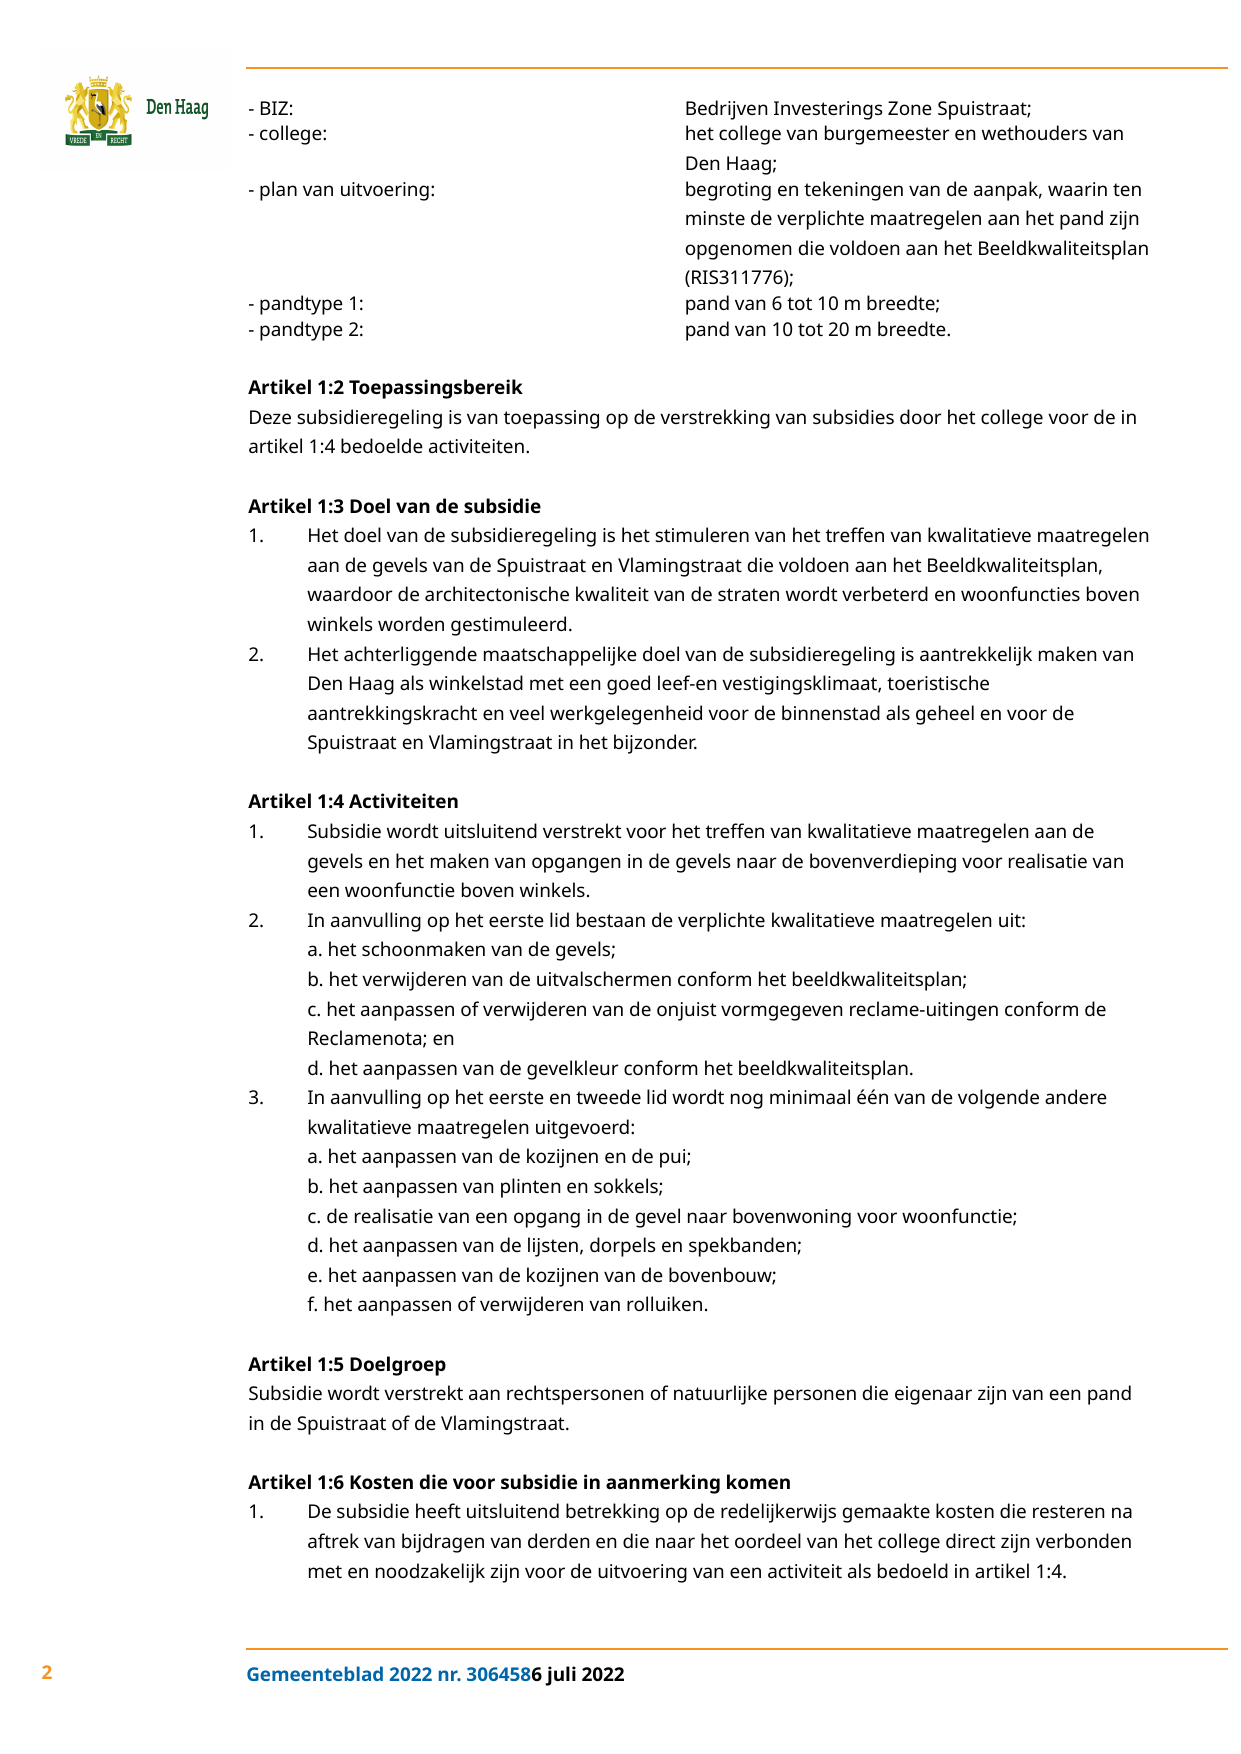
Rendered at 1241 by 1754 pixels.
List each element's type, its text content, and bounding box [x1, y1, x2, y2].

text Artikel 1:3 Doel van de subsidie [248, 493, 1152, 519]
table_cell - college: [248, 121, 684, 176]
list De subsidie heeft uitsluitend betrekking op de redelijkerwijs gemaakte kosten die resteren na aftrek van bijdragen van derden en die naar het oordeel van het college direct zijn verbonden met en noodzakelijk zijn voor de uitvoering van een activiteit als bedoeld in artikel 1:4. [248, 1499, 1152, 1584]
table_cell het college van burgemeester en wethouders van Den Haag; [685, 121, 1152, 176]
list Het doel van de subsidieregeling is het stimuleren van het treffen van kwalitatieve maatregelen aan de gevels van de Spuistraat en Vlamingstraat die voldoen aan het Beeldkwaliteitsplan, waardoor de architectonische kwaliteit van de straten wordt verbeterd en woonfuncties boven winkels worden gestimuleerd. [248, 522, 1152, 637]
table_cell Bedrijven Investerings Zone Spuistraat; [685, 95, 1152, 121]
list d. het aanpassen van de gevelkleur conform het beeldkwaliteitsplan. [248, 1055, 1152, 1081]
list In aanvulling op het eerste en tweede lid wordt nog minimaal één van de volgende andere kwalitatieve maatregelen uitgevoerd: [248, 1084, 1152, 1140]
list a. het aanpassen van de kozijnen en de pui; [248, 1144, 1152, 1169]
table_cell pand van 10 tot 20 m breedte. [685, 316, 1152, 342]
picture [41, 47, 231, 172]
list Het achterliggende maatschappelijke doel van de subsidieregeling is aantrekkelijk maken van Den Haag als winkelstad met een goed leef-en vestigingsklimaat, toeristische aantrekkingskracht en veel werkgelegenheid voor de binnenstad als geheel en voor de Spuistraat en Vlamingstraat in het bijzonder. [248, 641, 1152, 755]
table_cell - BIZ: [248, 95, 684, 121]
list a. het schoonmaken van de gevels; [248, 937, 1152, 962]
text Artikel 1:6 Kosten die voor subsidie in aanmerking komen [248, 1469, 1152, 1495]
list f. het aanpassen of verwijderen van rolluiken. [248, 1292, 1152, 1317]
table_cell pand van 6 tot 10 m breedte; [685, 290, 1152, 316]
table_cell - pandtype 1: [248, 290, 684, 316]
list c. het aanpassen of verwijderen van de onjuist vormgegeven reclame-uitingen conform de Reclamenota; en [248, 996, 1152, 1051]
text Artikel 1:4 Activiteiten [248, 789, 1152, 814]
text Artikel 1:5 Doelgroep [248, 1351, 1152, 1377]
list d. het aanpassen van de lijsten, dorpels en spekbanden; [248, 1232, 1152, 1258]
list e. het aanpassen van de kozijnen van de bovenbouw; [248, 1262, 1152, 1288]
table_cell - plan van uitvoering: [248, 176, 684, 290]
list b. het aanpassen van plinten en sokkels; [248, 1173, 1152, 1199]
list c. de realisatie van een opgang in de gevel naar bovenwoning voor woonfunctie; [248, 1203, 1152, 1229]
text Artikel 1:2 Toepassingsbereik [248, 374, 1152, 400]
list In aanvulling op het eerste lid bestaan de verplichte kwalitatieve maatregelen uit: [248, 907, 1152, 933]
table_cell - pandtype 2: [248, 316, 684, 342]
list Subsidie wordt uitsluitend verstrekt voor het treffen van kwalitatieve maatregelen aan de gevels en het maken van opgangen in de gevels naar de bovenverdieping voor realisatie van een woonfunctie boven winkels. [248, 818, 1152, 903]
text Subsidie wordt verstrekt aan rechtspersonen of natuurlijke personen die eigenaar zijn van een pand in de Spuistraat of de Vlamingstraat. [248, 1380, 1152, 1436]
table_cell begroting en tekeningen van de aanpak, waarin ten minste de verplichte maatregelen aan het pand zijn opgenomen die voldoen aan het Beeldkwaliteitsplan (RIS311776); [685, 176, 1152, 290]
list b. het verwijderen van de uitvalschermen conform het beeldkwaliteitsplan; [248, 966, 1152, 992]
text Deze subsidieregeling is van toepassing op de verstrekking van subsidies door het college voor de in artikel 1:4 bedoelde activiteiten. [248, 404, 1152, 459]
